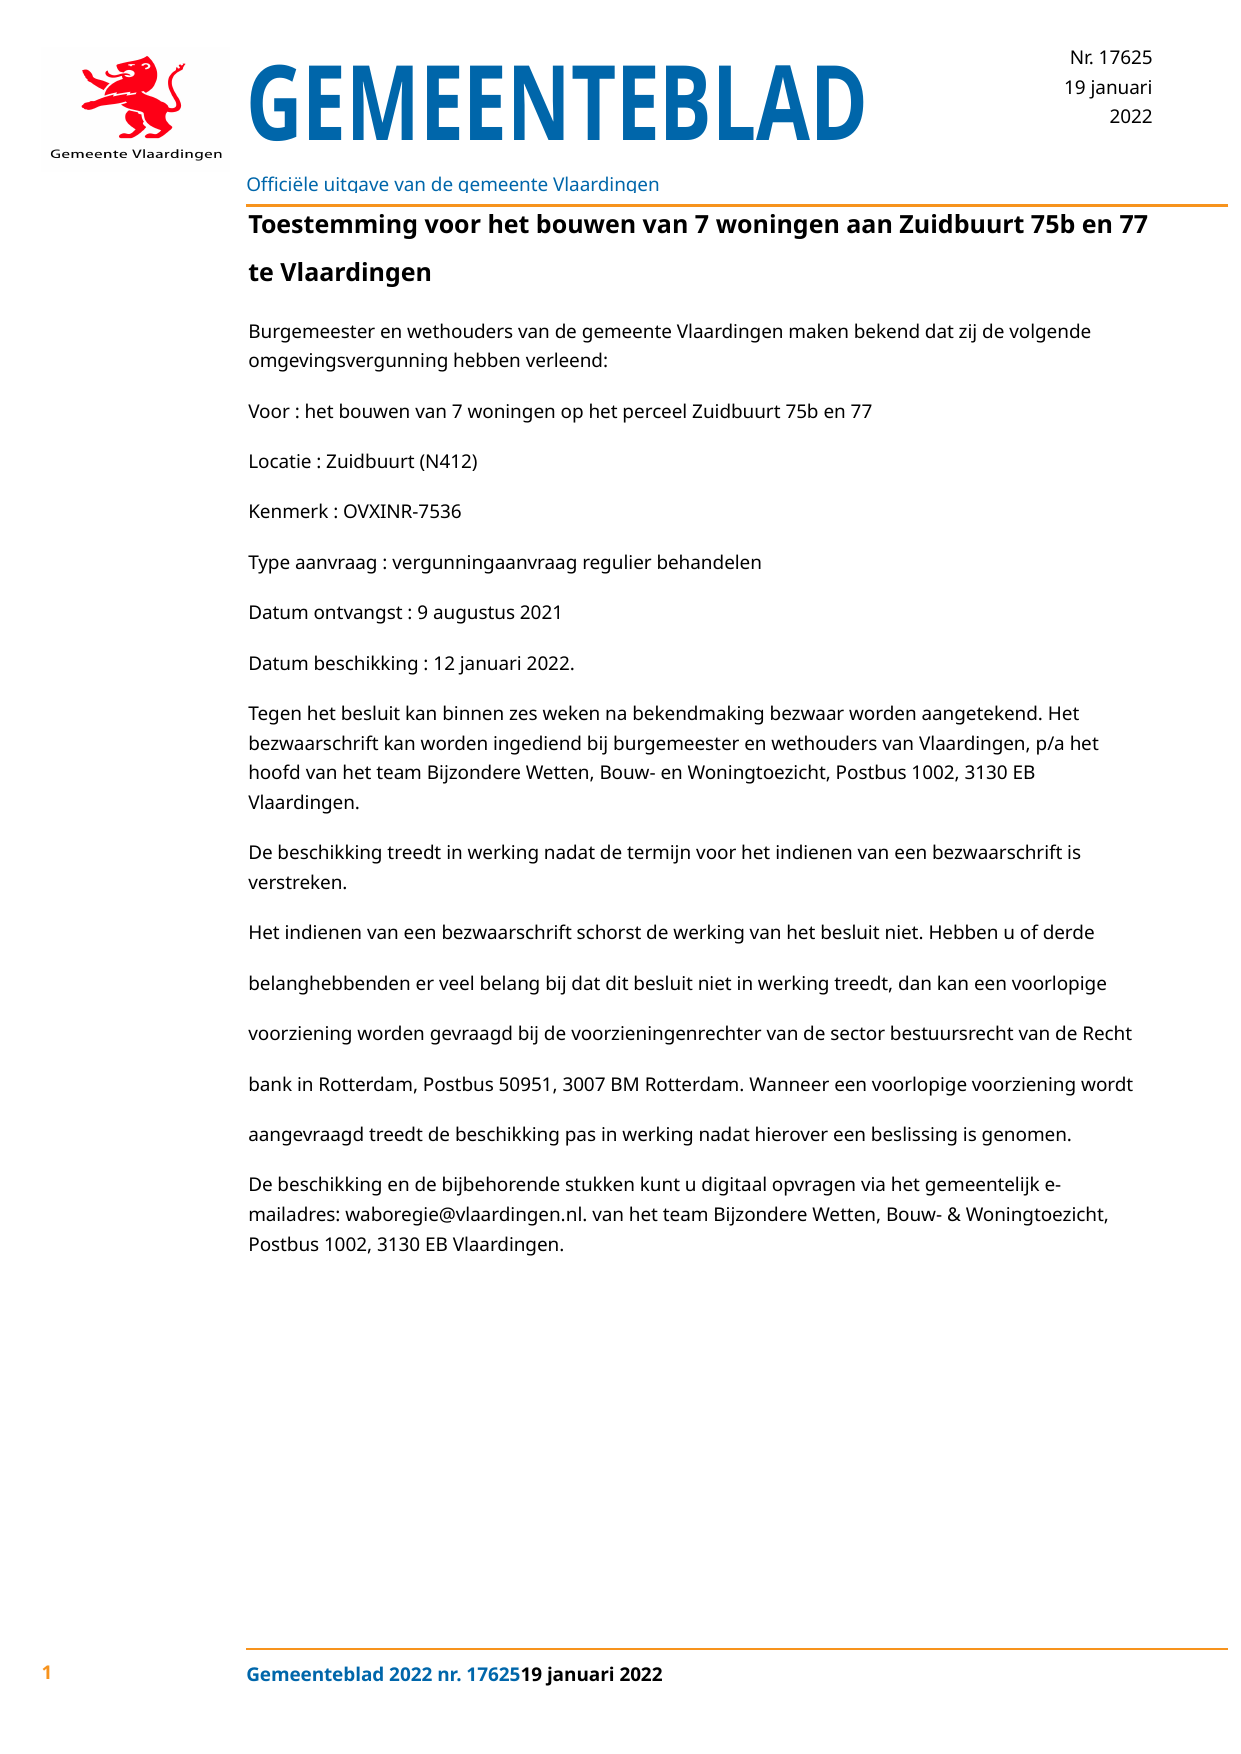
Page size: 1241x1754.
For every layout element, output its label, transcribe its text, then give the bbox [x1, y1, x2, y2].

text Het indienen van een bezwaarschrift schorst de werking van het besluit niet. Hebben u of derde [248, 919, 1152, 945]
text De beschikking treedt in werking nadat de termijn voor het indienen van een bezwaarschrift is verstreken. [248, 839, 1152, 895]
text Kenmerk : OVXINR-7536 [248, 499, 1152, 524]
text Burgemeester en wethouders van de gemeente Vlaardingen maken bekend dat zij de volgende omgevingsvergunning hebben verleend: [248, 318, 1152, 373]
text Toestemming voor het bouwen van 7 woningen aan Zuidbuurt 75b en 77 te Vlaardingen [248, 207, 1152, 288]
text Voor : het bouwen van 7 woningen op het perceel Zuidbuurt 75b en 77 [248, 398, 1152, 424]
text bank in Rotterdam, Postbus 50951, 3007 BM Rotterdam. Wanneer een voorlopige voorziening wordt [248, 1071, 1152, 1097]
text Tegen het besluit kan binnen zes weken na bekendmaking bezwaar worden aangetekend. Het bezwaarschrift kan worden ingediend bij burgemeester en wethouders van Vlaardingen, p/a het hoofd van het team Bijzondere Wetten, Bouw- en Woningtoezicht, Postbus 1002, 3130 EB Vlaardingen. [248, 700, 1152, 815]
text Locatie : Zuidbuurt (N412) [248, 448, 1152, 474]
text Datum beschikking : 12 januari 2022. [248, 650, 1152, 676]
picture [41, 47, 231, 172]
text Type aanvraag : vergunningaanvraag regulier behandelen [248, 549, 1152, 575]
text voorziening worden gevraagd bij de voorzieningenrechter van de sector bestuursrecht van de Recht [248, 1020, 1152, 1046]
text aangevraagd treedt de beschikking pas in werking nadat hierover een beslissing is genomen. [248, 1121, 1152, 1147]
text Datum ontvangst : 9 augustus 2021 [248, 599, 1152, 625]
text belanghebbenden er veel belang bij dat dit besluit niet in werking treedt, dan kan een voorlopige [248, 970, 1152, 996]
text De beschikking en de bijbehorende stukken kunt u digitaal opvragen via het gemeentelijk e-mailadres: waboregie@vlaardingen.nl. van het team Bijzondere Wetten, Bouw- & Woningtoezicht, Postbus 1002, 3130 EB Vlaardingen. [248, 1172, 1152, 1257]
